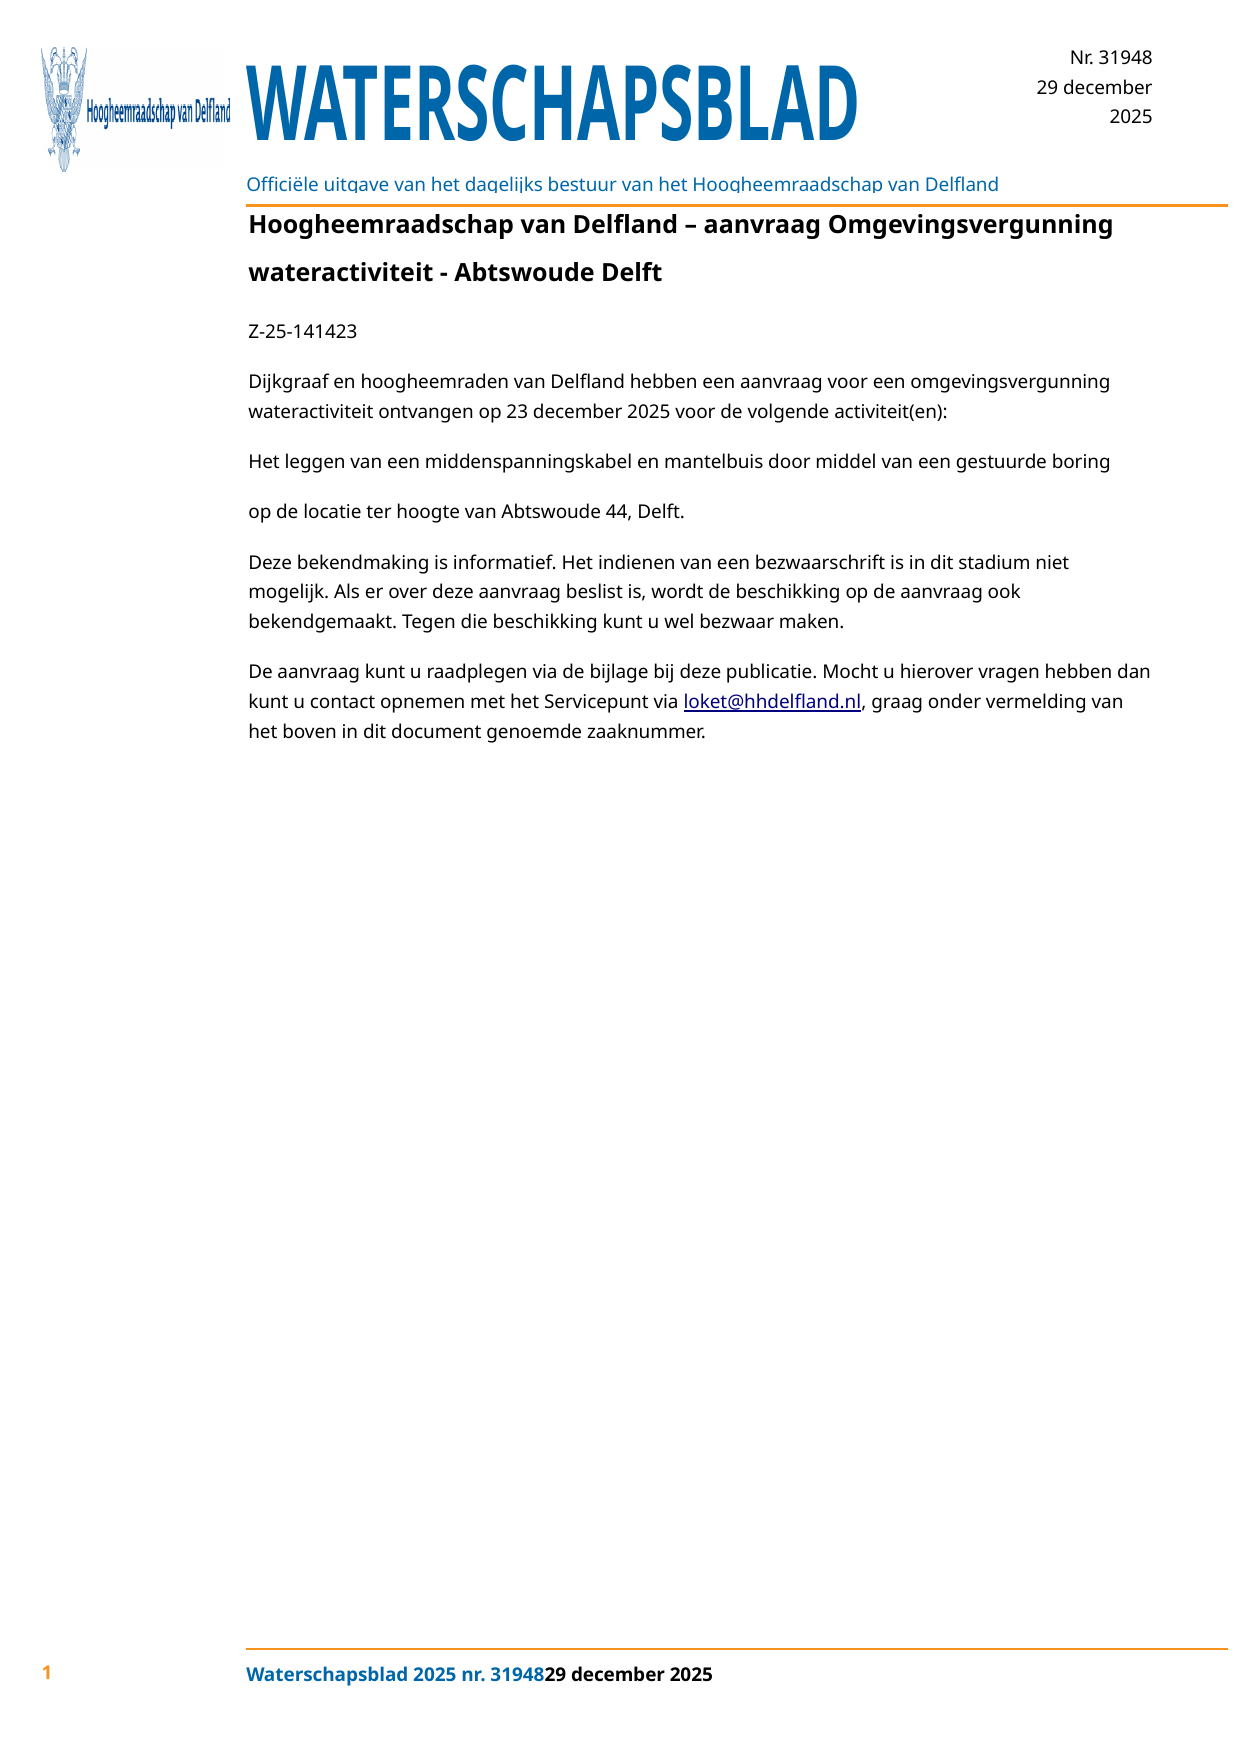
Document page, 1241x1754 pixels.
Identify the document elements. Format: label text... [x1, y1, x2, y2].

text Het leggen van een middenspanningskabel en mantelbuis door middel van een gestuurde boring [248, 448, 1152, 474]
text op de locatie ter hoogte van Abtswoude 44, Delft. [248, 499, 1152, 524]
text Dijkgraaf en hoogheemraden van Delfland hebben een aanvraag voor een omgevingsvergunning wateractiviteit ontvangen op 23 december 2025 voor de volgende activiteit(en): [248, 368, 1152, 424]
text Hoogheemraadschap van Delfland – aanvraag Omgevingsvergunning wateractiviteit - Abtswoude Delft [248, 207, 1152, 288]
picture [41, 47, 231, 172]
text De aanvraag kunt u raadplegen via de bijlage bij deze publicatie. Mocht u hierover vragen hebben dan kunt u contact opnemen met het Servicepunt via loket@hhdelfland.nl, graag onder vermelding van het boven in dit document genoemde zaaknummer. [248, 659, 1152, 744]
text Z-25-141423 [248, 318, 1152, 344]
text Deze bekendmaking is informatief. Het indienen van een bezwaarschrift is in dit stadium niet mogelijk. Als er over deze aanvraag beslist is, wordt de beschikking op de aanvraag ook bekendgemaakt. Tegen die beschikking kunt u wel bezwaar maken. [248, 549, 1152, 634]
